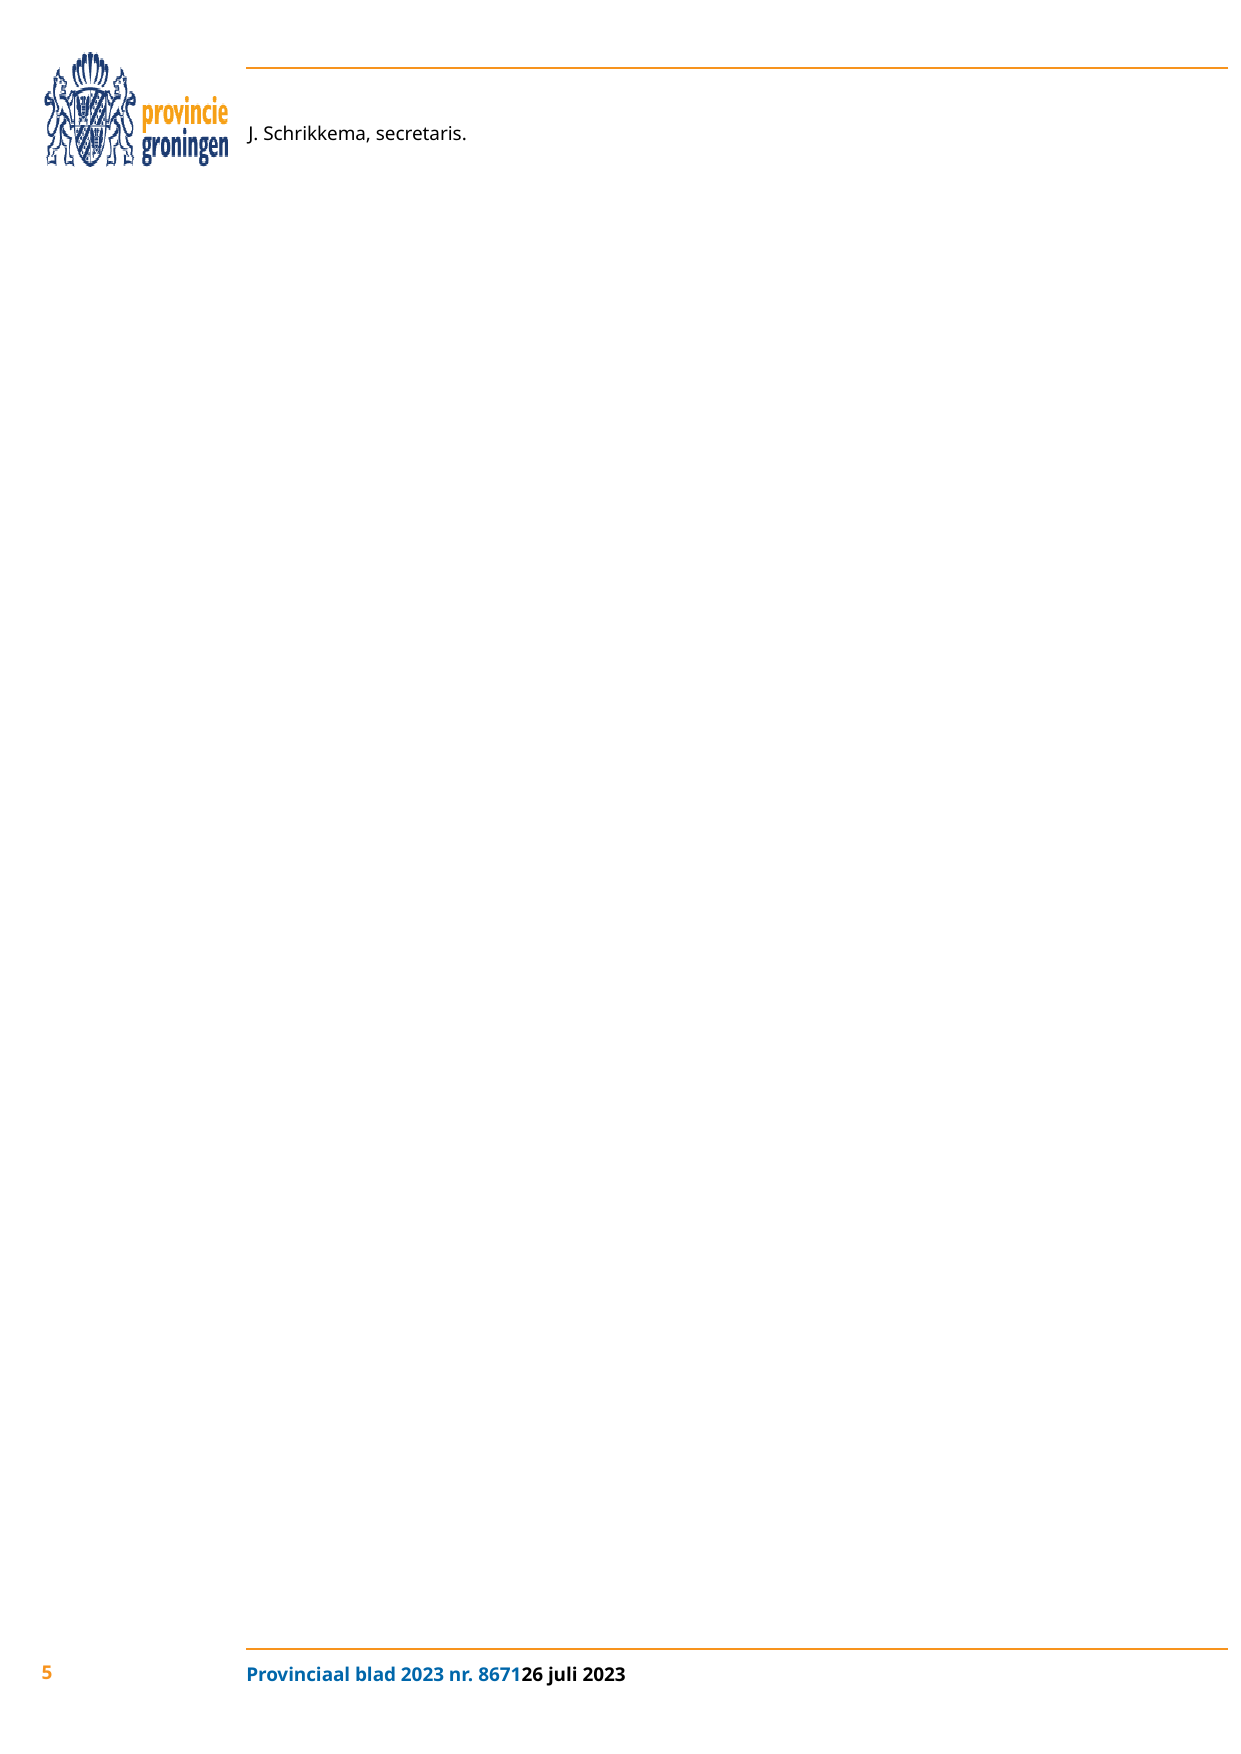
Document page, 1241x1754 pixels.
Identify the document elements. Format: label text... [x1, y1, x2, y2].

text J. Schrikkema, secretaris. [248, 121, 1152, 146]
picture [41, 47, 231, 172]
